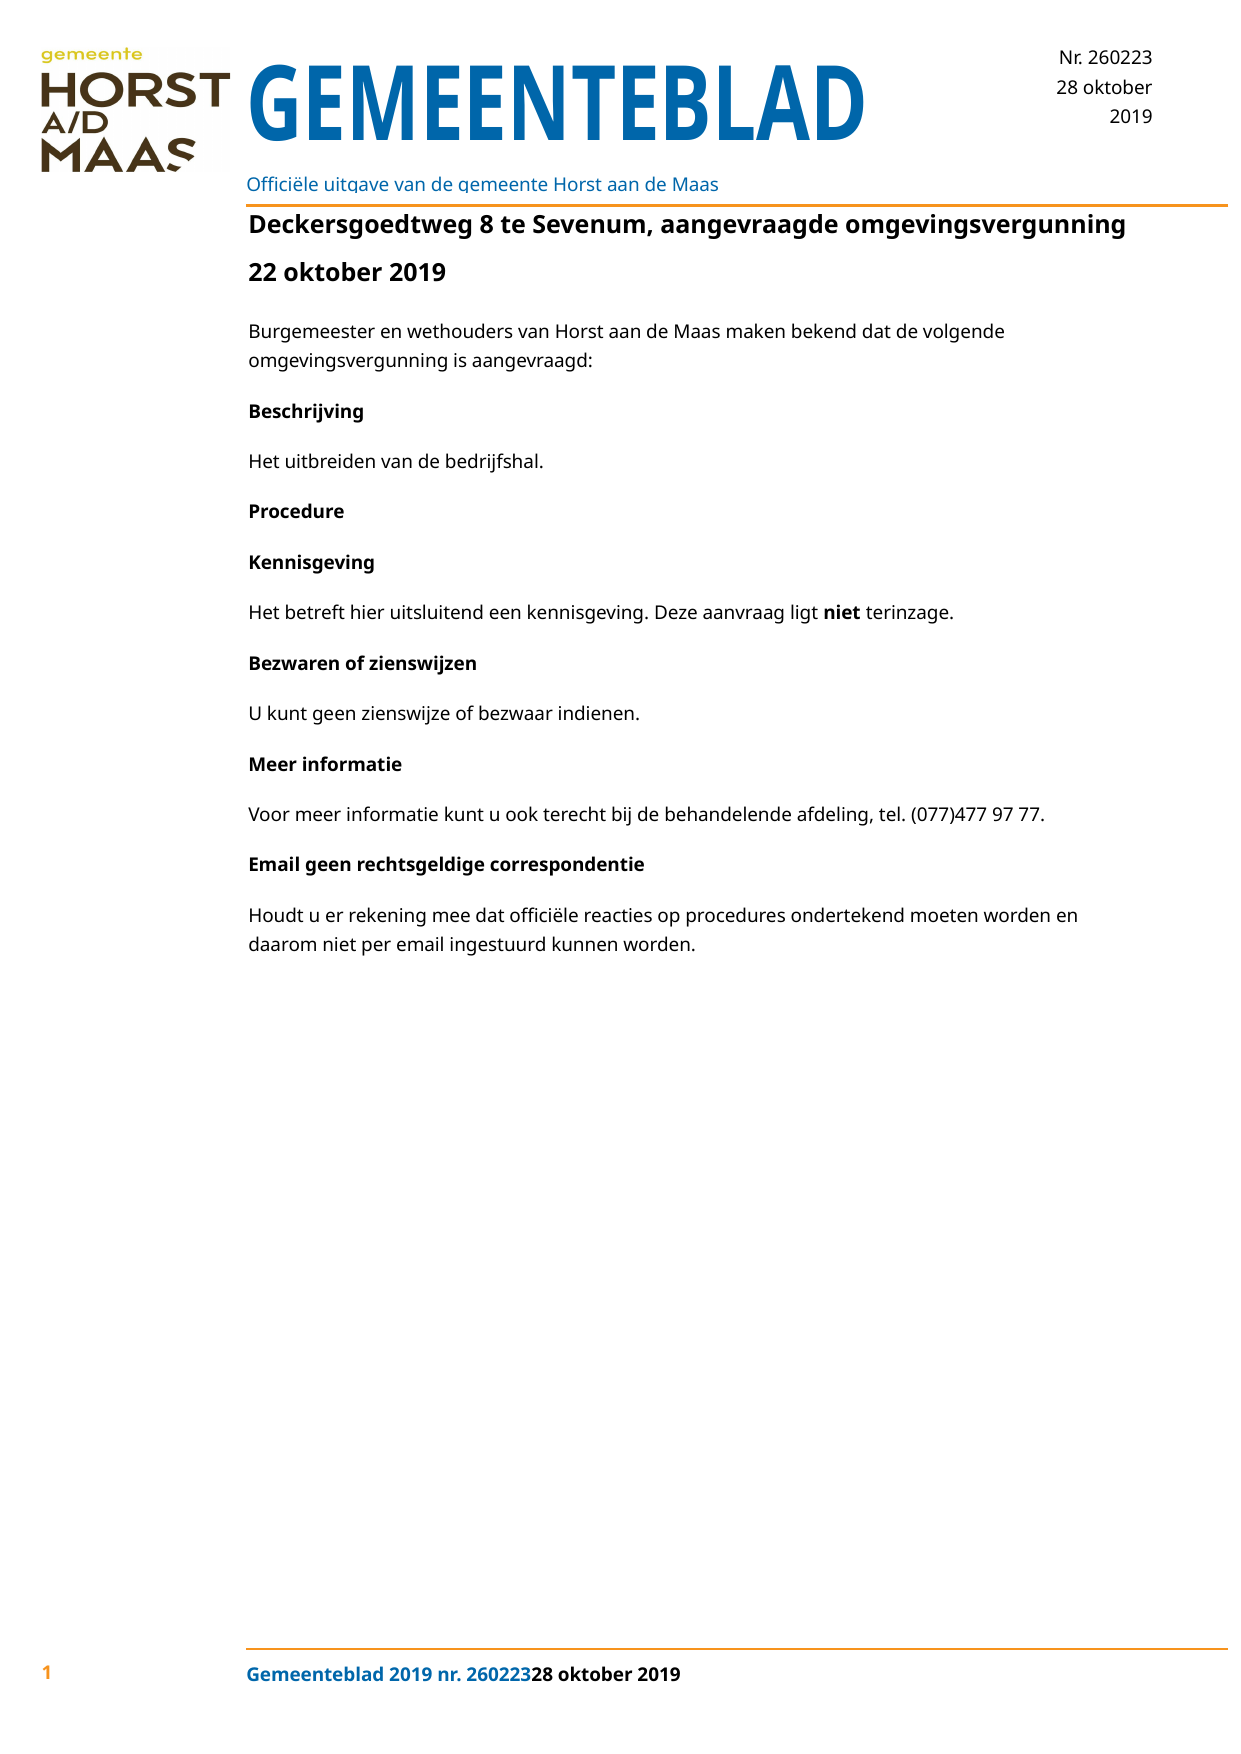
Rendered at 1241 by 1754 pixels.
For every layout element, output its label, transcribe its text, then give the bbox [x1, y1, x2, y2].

text Meer informatie [248, 751, 1152, 777]
text Voor meer informatie kunt u ook terecht bij de behandelende afdeling, tel. (077)477 97 77. [248, 801, 1152, 827]
text Beschrijving [248, 398, 1152, 424]
text Kennisgeving [248, 549, 1152, 575]
text Houdt u er rekening mee dat officiële reacties op procedures ondertekend moeten worden en daarom niet per email ingestuurd kunnen worden. [248, 902, 1152, 957]
text Burgemeester en wethouders van Horst aan de Maas maken bekend dat de volgende omgevingsvergunning is aangevraagd: [248, 318, 1152, 373]
text Procedure [248, 499, 1152, 524]
picture [41, 47, 231, 172]
text Deckersgoedtweg 8 te Sevenum, aangevraagde omgevingsvergunning 22 oktober 2019 [248, 207, 1152, 288]
text Email geen rechtsgeldige correspondentie [248, 852, 1152, 877]
text Het uitbreiden van de bedrijfshal. [248, 448, 1152, 474]
text Het betreft hier uitsluitend een kennisgeving. Deze aanvraag ligt niet terinzage. [248, 599, 1152, 625]
text Bezwaren of zienswijzen [248, 650, 1152, 676]
text U kunt geen zienswijze of bezwaar indienen. [248, 700, 1152, 726]
